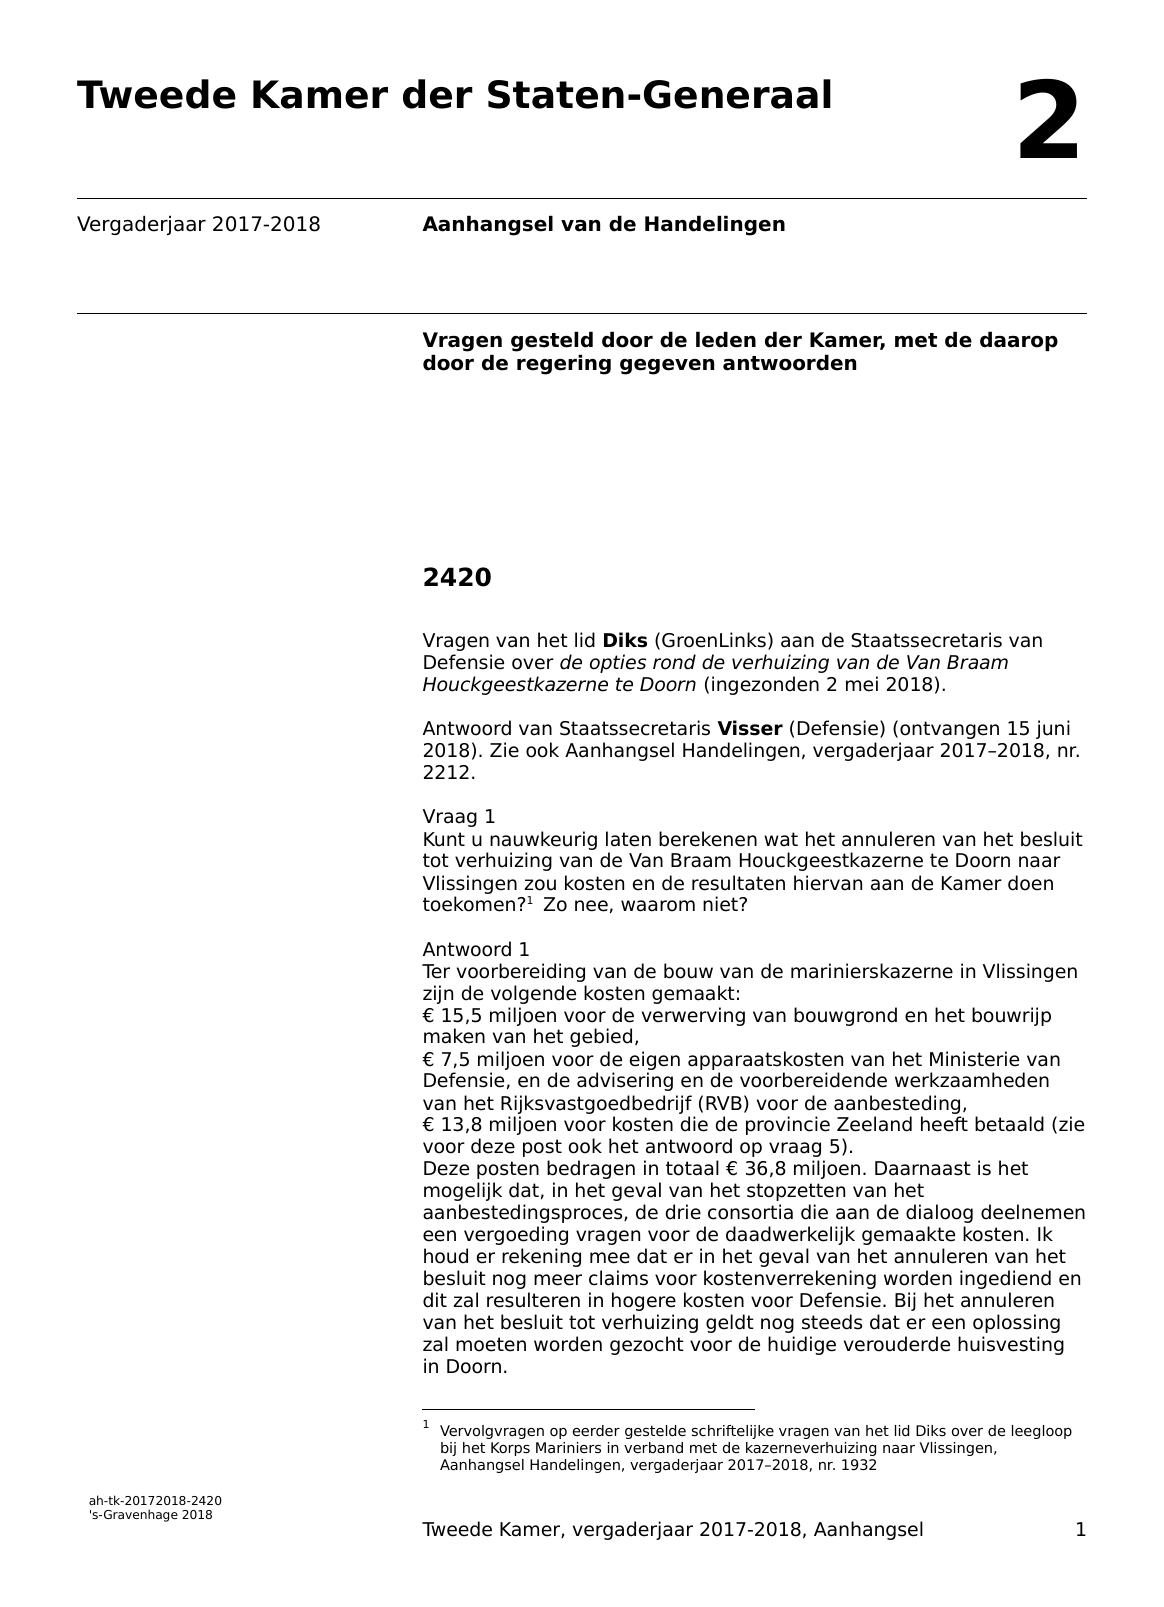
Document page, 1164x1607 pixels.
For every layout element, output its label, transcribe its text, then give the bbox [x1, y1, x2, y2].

table_cell [77, 314, 422, 375]
table_cell Aanhangsel van de Handelingen [422, 199, 1087, 313]
text 's-Gravenhage 2018 [88, 1508, 323, 1522]
table_cell Vergaderjaar 2017-2018 [77, 199, 422, 313]
text Vraag 1 [422, 806, 1087, 828]
text Antwoord van Staatssecretaris Visser (Defensie) (ontvangen 15 juni 2018). Zie ook Aanhangsel Handelingen, vergaderjaar 2017–2018, nr. 2212. [422, 718, 1087, 784]
text € 13,8 miljoen voor kosten die de provincie Zeeland heeft betaald (zie voor deze post ook het antwoord op vraag 5). [422, 1114, 1087, 1158]
table_header Tweede Kamer der Staten-Generaal [77, 59, 886, 198]
text Antwoord 1 [422, 938, 1087, 961]
text Vervolgvragen op eerder gestelde schriftelijke vragen van het lid Diks over de leegloop bij het Korps Mariniers in verband met de kazerneverhuizing naar Vlissingen, Aanhangsel Handelingen, vergaderjaar 2017–2018, nr. 1932 [422, 1418, 1087, 1474]
text Vragen van het lid Diks (GroenLinks) aan de Staatssecretaris van Defensie over de opties rond de verhuizing van de Van Braam Houckgeestkazerne te Doorn (ingezonden 2 mei 2018). [422, 630, 1087, 696]
text Ter voorbereiding van de bouw van de marinierskazerne in Vlissingen zijn de volgende kosten gemaakt: [422, 961, 1087, 1004]
text Kunt u nauwkeurig laten berekenen wat het annuleren van het besluit tot verhuizing van de Van Braam Houckgeestkazerne te Doorn naar Vlissingen zou kosten en de resultaten hiervan aan de Kamer doen toekomen? Zo nee, waarom niet? [422, 828, 1087, 916]
text € 7,5 miljoen voor de eigen apparaatskosten van het Ministerie van Defensie, en de advisering en de voorbereidende werkzaamheden van het Rijksvastgoedbedrijf (RVB) voor de aanbesteding, [422, 1048, 1087, 1114]
text Deze posten bedragen in totaal € 36,8 miljoen. Daarnaast is het mogelijk dat, in het geval van het stopzetten van het aanbestedingsproces, de drie consortia die aan de dialoog deelnemen een vergoeding vragen voor de daadwerkelijk gemaakte kosten. Ik houd er rekening mee dat er in het geval van het annuleren van het besluit nog meer claims voor kostenverrekening worden ingediend en dit zal resulteren in hogere kosten voor Defensie. Bij het annuleren van het besluit tot verhuizing geldt nog steeds dat er een oplossing zal moeten worden gezocht voor de huidige verouderde huisvesting in Doorn. [422, 1158, 1087, 1378]
text € 15,5 miljoen voor de verwerving van bouwgrond en het bouwrijp maken van het gebied, [422, 1004, 1087, 1048]
table_header 2 [886, 59, 1087, 198]
text 2420 [422, 563, 1087, 592]
table_cell Vragen gesteld door de leden der Kamer, met de daarop door de regering gegeven antwoorden [422, 314, 1087, 375]
text ah-tk-20172018-2420 [88, 1494, 323, 1508]
